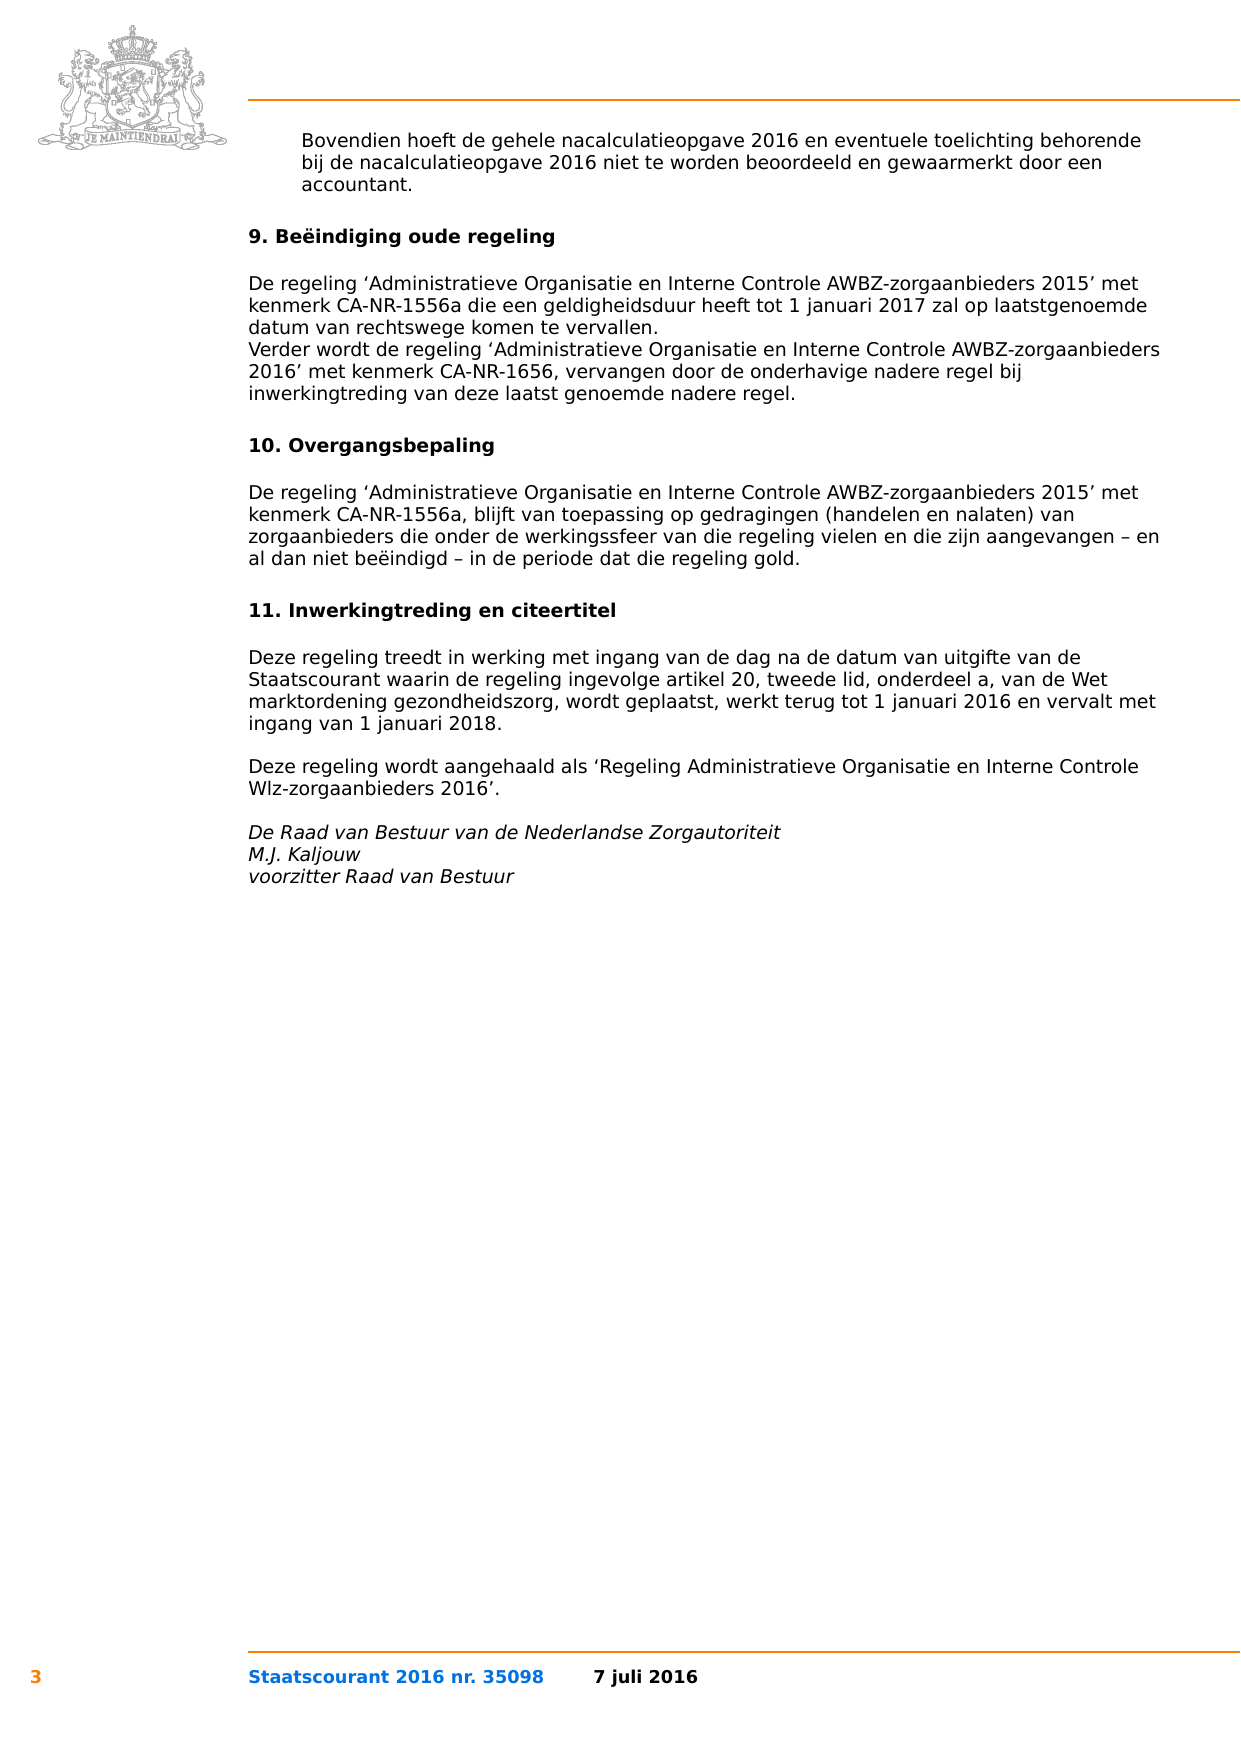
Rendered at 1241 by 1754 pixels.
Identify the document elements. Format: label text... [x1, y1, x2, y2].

subtitle 10. Overgangsbepaling [248, 435, 1163, 457]
text Bovendien hoeft de gehele nacalculatieopgave 2016 en eventuele toelichting behorende bij de nacalculatieopgave 2016 niet te worden beoordeeld en gewaarmerkt door een accountant. [248, 130, 1163, 196]
subtitle 11. Inwerkingtreding en citeertitel [248, 599, 1163, 622]
text De Raad van Bestuur van de Nederlandse Zorgautoriteit M.J. Kaljouw voorzitter Raad van Bestuur [248, 822, 1163, 888]
text De regeling ‘Administratieve Organisatie en Interne Controle AWBZ-zorgaanbieders 2015’ met kenmerk CA-NR-1556a die een geldigheidsduur heeft tot 1 januari 2017 zal op laatstgenoemde datum van rechtswege komen te vervallen. [248, 273, 1163, 339]
text Deze regeling wordt aangehaald als ‘Regeling Administratieve Organisatie en Interne Controle Wlz-zorgaanbieders 2016’. [248, 756, 1163, 800]
text Deze regeling treedt in werking met ingang van de dag na de datum van uitgifte van de Staatscourant waarin de regeling ingevolge artikel 20, tweede lid, onderdeel a, van de Wet marktordening gezondheidszorg, wordt geplaatst, werkt terug tot 1 januari 2016 en vervalt met ingang van 1 januari 2018. [248, 647, 1163, 734]
picture [38, 25, 227, 150]
text De regeling ‘Administratieve Organisatie en Interne Controle AWBZ-zorgaanbieders 2015’ met kenmerk CA-NR-1556a, blijft van toepassing op gedragingen (handelen en nalaten) van zorgaanbieders die onder de werkingssfeer van die regeling vielen en die zijn aangevangen – en al dan niet beëindigd – in de periode dat die regeling gold. [248, 482, 1163, 569]
text Verder wordt de regeling ‘Administratieve Organisatie en Interne Controle AWBZ-zorgaanbieders 2016’ met kenmerk CA-NR-1656, vervangen door de onderhavige nadere regel bij inwerkingtreding van deze laatst genoemde nadere regel. [248, 339, 1163, 405]
subtitle 9. Beëindiging oude regeling [248, 226, 1163, 248]
